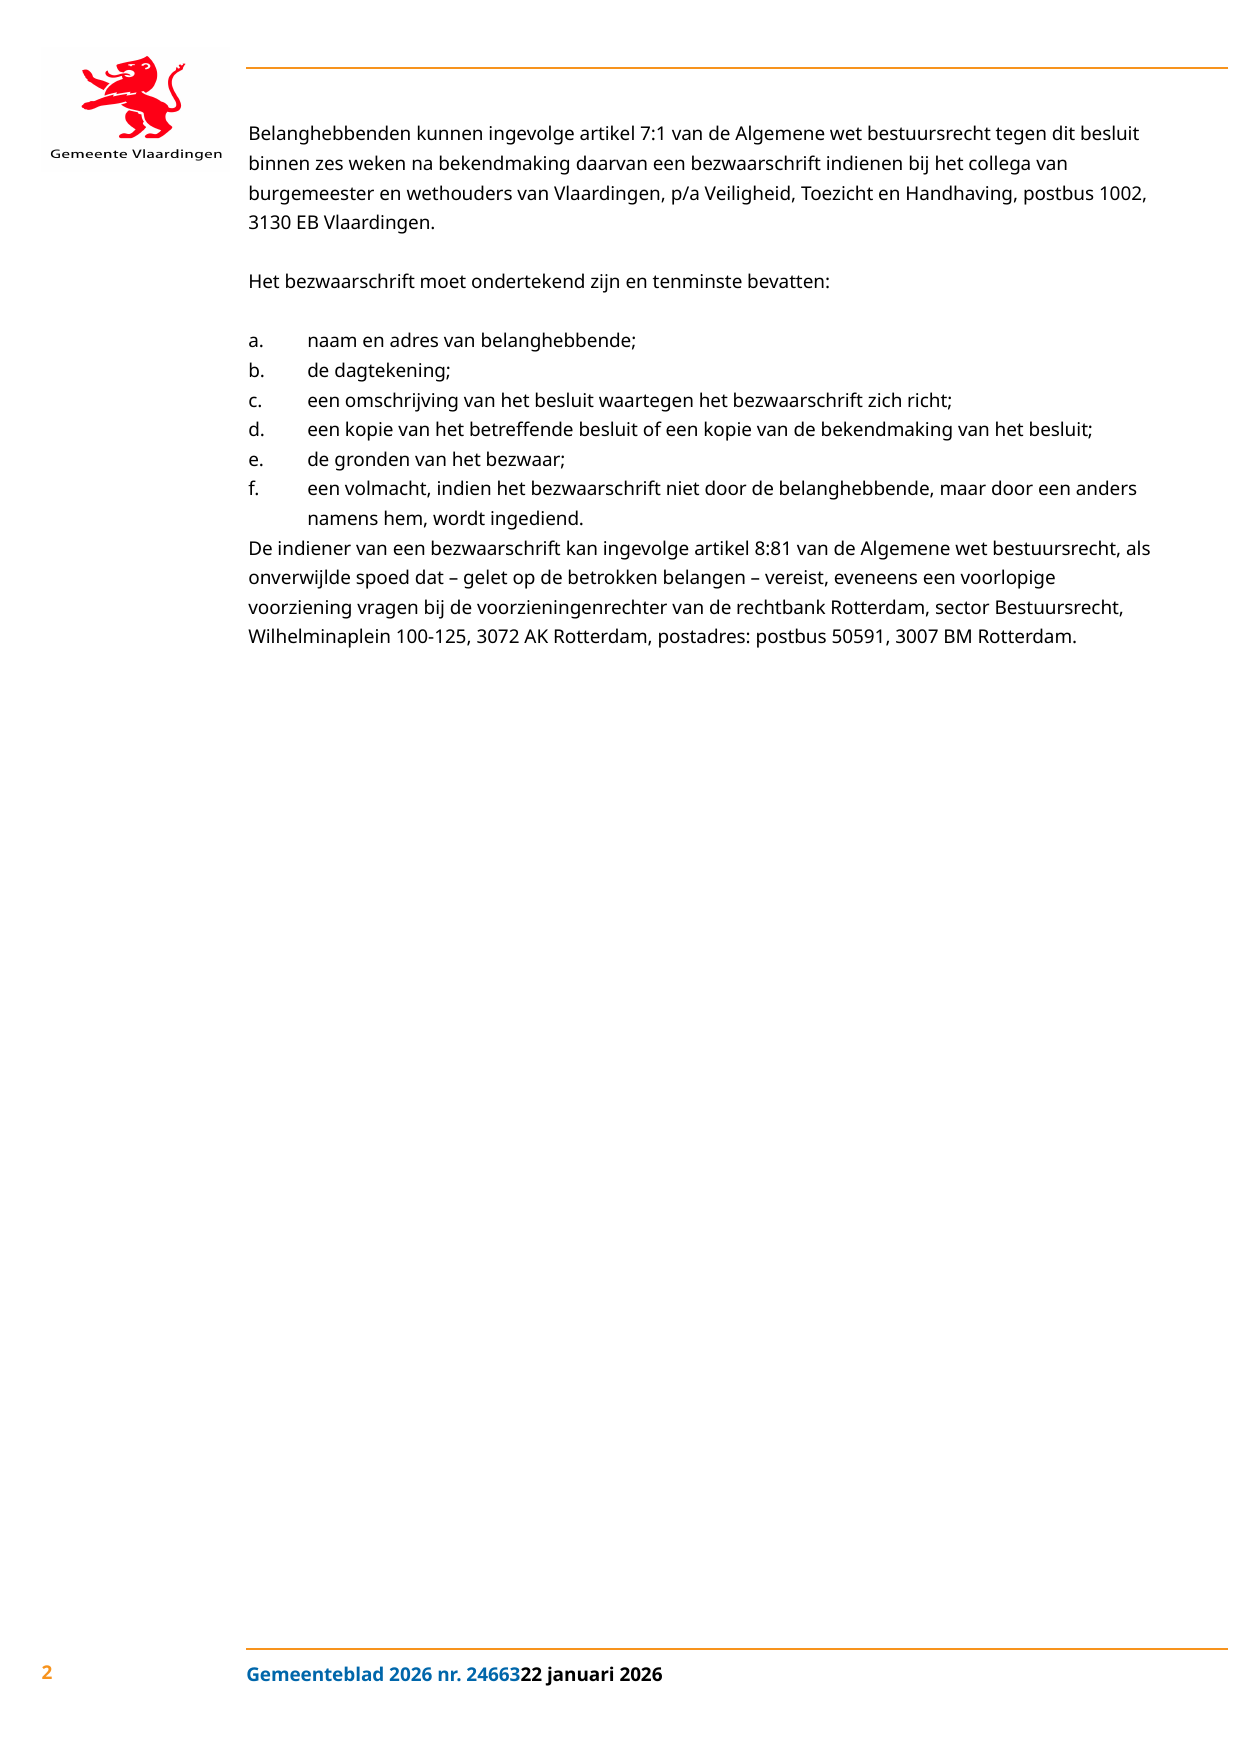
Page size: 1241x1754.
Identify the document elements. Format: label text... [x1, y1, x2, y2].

text De indiener van een bezwaarschrift kan ingevolge artikel 8:81 van de Algemene wet bestuursrecht, als onverwijlde spoed dat – gelet op de betrokken belangen – vereist, eveneens een voorlopige voorziening vragen bij de voorzieningenrechter van de rechtbank Rotterdam, sector Bestuursrecht, Wilhelminaplein 100-125, 3072 AK Rotterdam, postadres: postbus 50591, 3007 BM Rotterdam. [248, 535, 1152, 649]
list een volmacht, indien het bezwaarschrift niet door de belanghebbende, maar door een anders namens hem, wordt ingediend. [248, 476, 1152, 531]
list naam en adres van belanghebbende; [248, 328, 1152, 353]
text Belanghebbenden kunnen ingevolge artikel 7:1 van de Algemene wet bestuursrecht tegen dit besluit binnen zes weken na bekendmaking daarvan een bezwaarschrift indienen bij het collega van burgemeester en wethouders van Vlaardingen, p/a Veiligheid, Toezicht en Handhaving, postbus 1002, 3130 EB Vlaardingen. [248, 121, 1152, 235]
picture [41, 47, 231, 172]
list een kopie van het betreffende besluit of een kopie van de bekendmaking van het besluit; [248, 416, 1152, 442]
list een omschrijving van het besluit waartegen het bezwaarschrift zich richt; [248, 387, 1152, 412]
text Het bezwaarschrift moet ondertekend zijn en tenminste bevatten: [248, 268, 1152, 294]
list de gronden van het bezwaar; [248, 446, 1152, 472]
list de dagtekening; [248, 357, 1152, 383]
